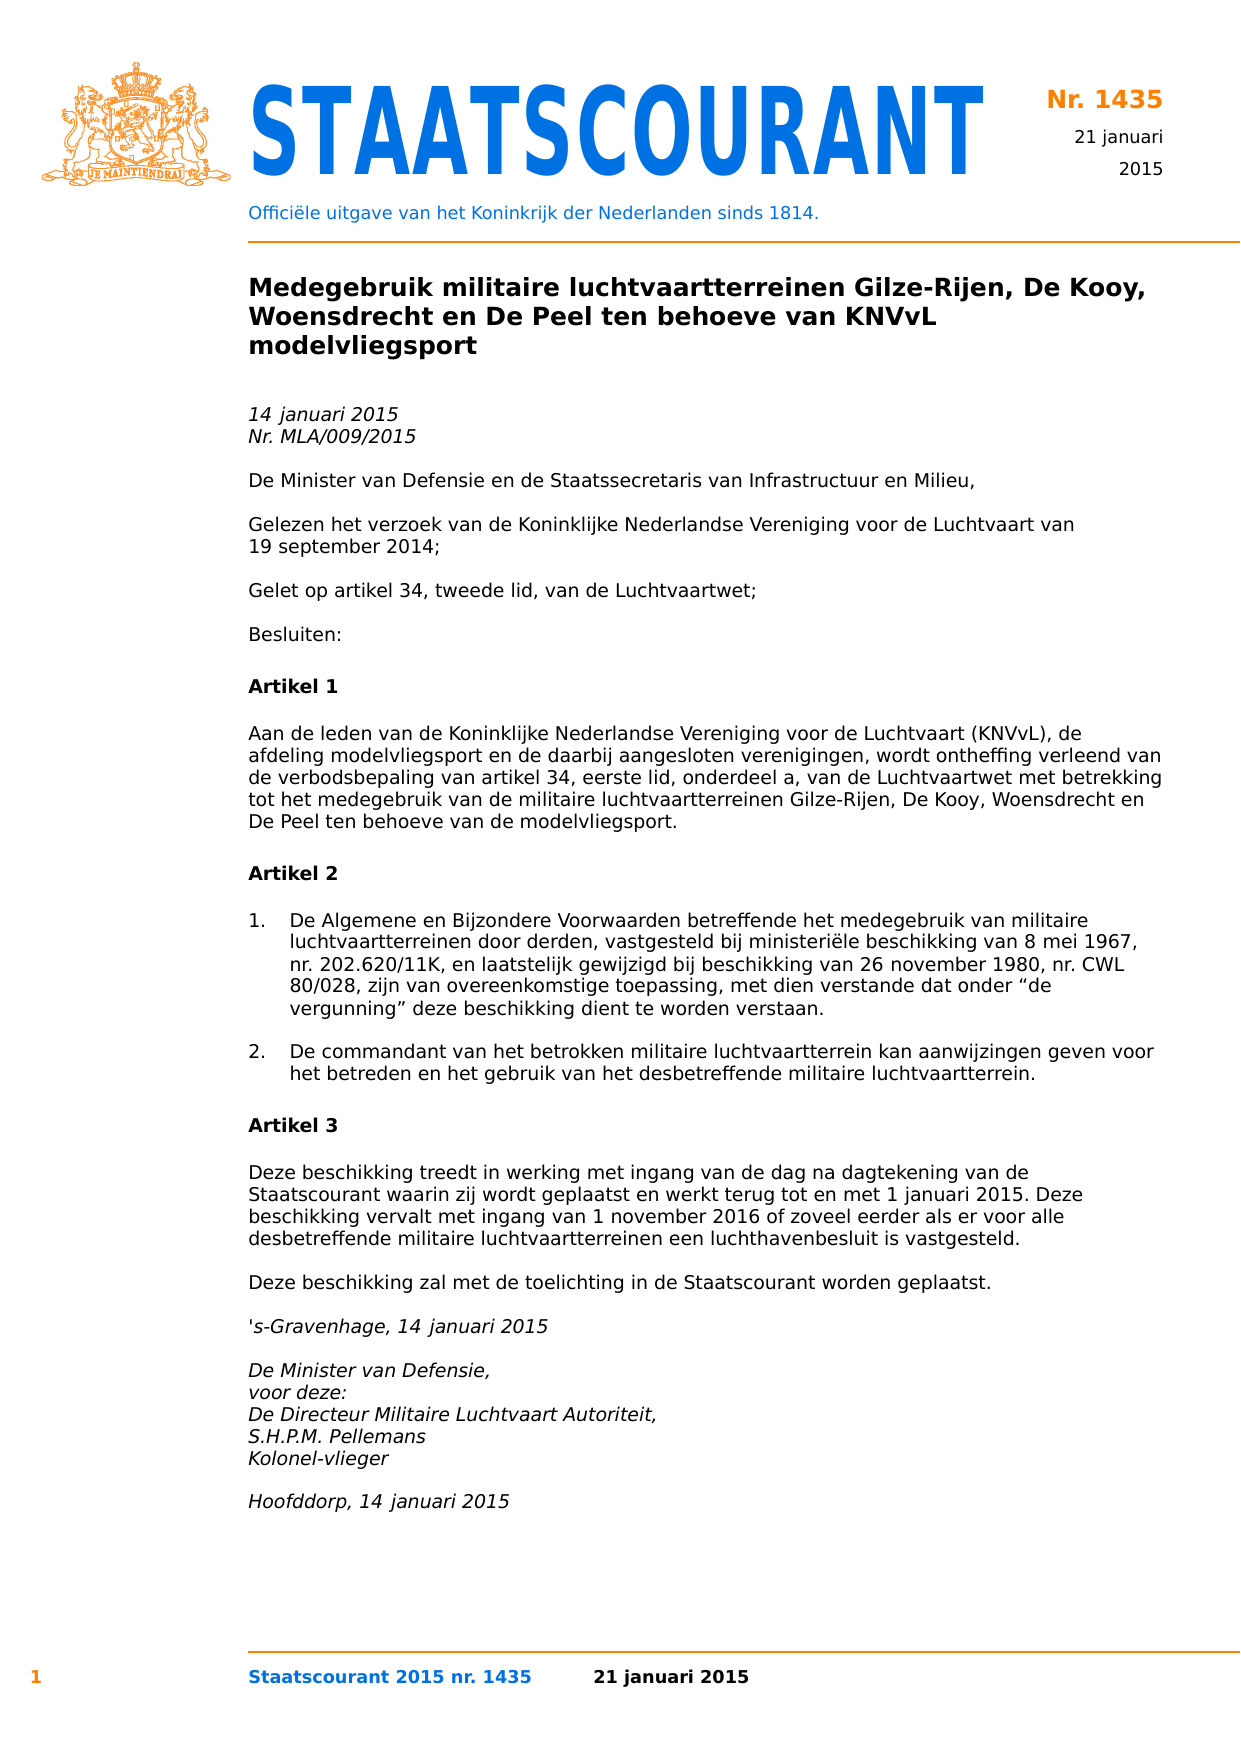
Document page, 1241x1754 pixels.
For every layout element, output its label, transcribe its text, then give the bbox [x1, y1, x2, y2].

picture [41, 62, 231, 186]
table_cell 21 januari [998, 121, 1240, 153]
text Nr. MLA/009/2015 [248, 426, 1163, 448]
text Gelet op artikel 34, tweede lid, van de Luchtvaartwet; [248, 580, 1163, 602]
text Aan de leden van de Koninklijke Nederlandse Vereniging voor de Luchtvaart (KNVvL), de afdeling modelvliegsport en de daarbij aangesloten verenigingen, wordt ontheffing verleend van de verbodsbepaling van artikel 34, eerste lid, onderdeel a, van de Luchtvaartwet met betrekking tot het medegebruik van de militaire luchtvaartterreinen Gilze-Rijen, De Kooy, Woensdrecht en De Peel ten behoeve van de modelvliegsport. [248, 723, 1163, 832]
subtitle Artikel 2 [248, 862, 1163, 884]
text 14 januari 2015 [248, 404, 1163, 426]
text 1. De Algemene en Bijzondere Voorwaarden betreffende het medegebruik van militaire luchtvaartterreinen door derden, vastgesteld bij ministeriële beschikking van 8 mei 1967, nr. 202.620/11K, en laatstelijk gewijzigd bij beschikking van 26 november 1980, nr. CWL 80/028, zijn van overeenkomstige toepassing, met dien verstande dat onder “de vergunning” deze beschikking dient te worden verstaan. [248, 909, 1163, 1019]
text Deze beschikking treedt in werking met ingang van de dag na dagtekening van de Staatscourant waarin zij wordt geplaatst en werkt terug tot en met 1 januari 2015. Deze beschikking vervalt met ingang van 1 november 2016 of zoveel eerder als er voor alle desbetreffende militaire luchtvaartterreinen een luchthavenbesluit is vastgesteld. [248, 1162, 1163, 1250]
text Besluiten: [248, 624, 1163, 646]
text Gelezen het verzoek van de Koninklijke Nederlandse Vereniging voor de Luchtvaart van 19 september 2014; [248, 514, 1163, 558]
text 2. De commandant van het betrokken militaire luchtvaartterrein kan aanwijzingen geven voor het betreden en het gebruik van het desbetreffende militaire luchtvaartterrein. [248, 1041, 1163, 1085]
table_cell 2015 [998, 153, 1240, 203]
text Deze beschikking zal met de toelichting in de Staatscourant worden geplaatst. [248, 1272, 1163, 1294]
table_cell Officiële uitgave van het Koninkrijk der Nederlanden sinds 1814. [248, 203, 1240, 241]
text 's-Gravenhage, 14 januari 2015 [248, 1316, 1163, 1338]
table_header STAATSCOURANT [248, 62, 998, 203]
subtitle Artikel 3 [248, 1115, 1163, 1137]
subtitle Artikel 1 [248, 676, 1163, 698]
text De Minister van Defensie en de Staatssecretaris van Infrastructuur en Milieu, [248, 470, 1163, 492]
table_header Nr. 1435 [998, 62, 1240, 121]
subtitle Medegebruik militaire luchtvaartterreinen Gilze-Rijen, De Kooy, Woensdrecht en De Peel ten behoeve van KNVvL modelvliegsport [248, 273, 1163, 361]
text De Minister van Defensie, voor deze: De Directeur Militaire Luchtvaart Autoriteit, S.H.P.M. Pellemans Kolonel-vlieger [248, 1360, 1163, 1469]
text Hoofddorp, 14 januari 2015 [248, 1491, 1163, 1513]
table_header [25, 62, 248, 241]
